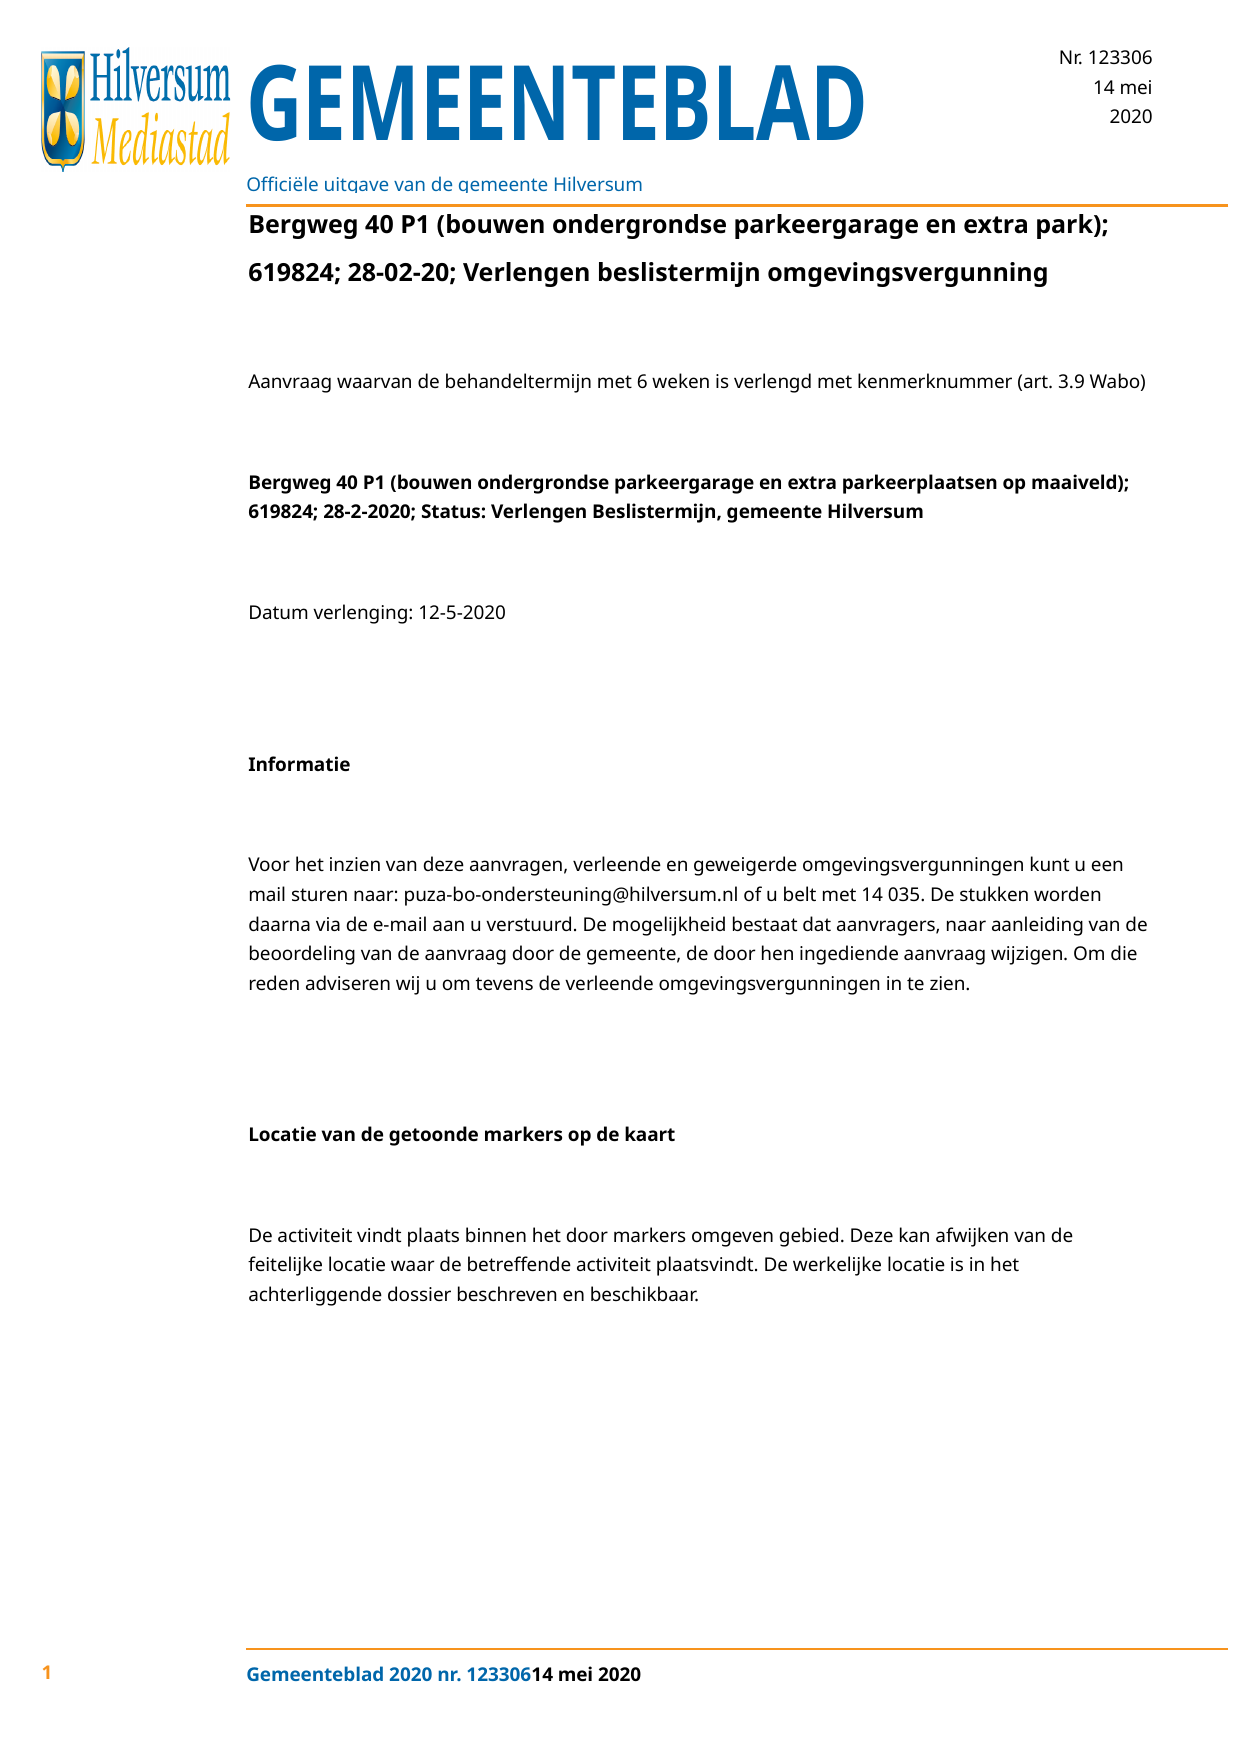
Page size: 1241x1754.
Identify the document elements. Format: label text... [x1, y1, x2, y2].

text Datum verlenging: 12-5-2020 [248, 599, 1152, 625]
text Bergweg 40 P1 (bouwen ondergrondse parkeergarage en extra park); 619824; 28-02-20; Verlengen beslistermijn omgevingsvergunning [248, 207, 1152, 288]
text Informatie [248, 751, 1152, 777]
text Voor het inzien van deze aanvragen, verleende en geweigerde omgevingsvergunningen kunt u een mail sturen naar: puza-bo-ondersteuning@hilversum.nl of u belt met 14 035. De stukken worden daarna via de e-mail aan u verstuurd. De mogelijkheid bestaat dat aanvragers, naar aanleiding van de beoordeling van de aanvraag door de gemeente, de door hen ingediende aanvraag wijzigen. Om die reden adviseren wij u om tevens de verleende omgevingsvergunningen in te zien. [248, 852, 1152, 996]
text Locatie van de getoonde markers op de kaart [248, 1121, 1152, 1147]
text Aanvraag waarvan de behandeltermijn met 6 weken is verlengd met kenmerknummer (art. 3.9 Wabo) [248, 368, 1152, 394]
text De activiteit vindt plaats binnen het door markers omgeven gebied. Deze kan afwijken van de feitelijke locatie waar de betreffende activiteit plaatsvindt. De werkelijke locatie is in het achterliggende dossier beschreven en beschikbaar. [248, 1222, 1152, 1307]
text Bergweg 40 P1 (bouwen ondergrondse parkeergarage en extra parkeerplaatsen op maaiveld); 619824; 28-2-2020; Status: Verlengen Beslistermijn, gemeente Hilversum [248, 469, 1152, 524]
picture [41, 47, 231, 172]
